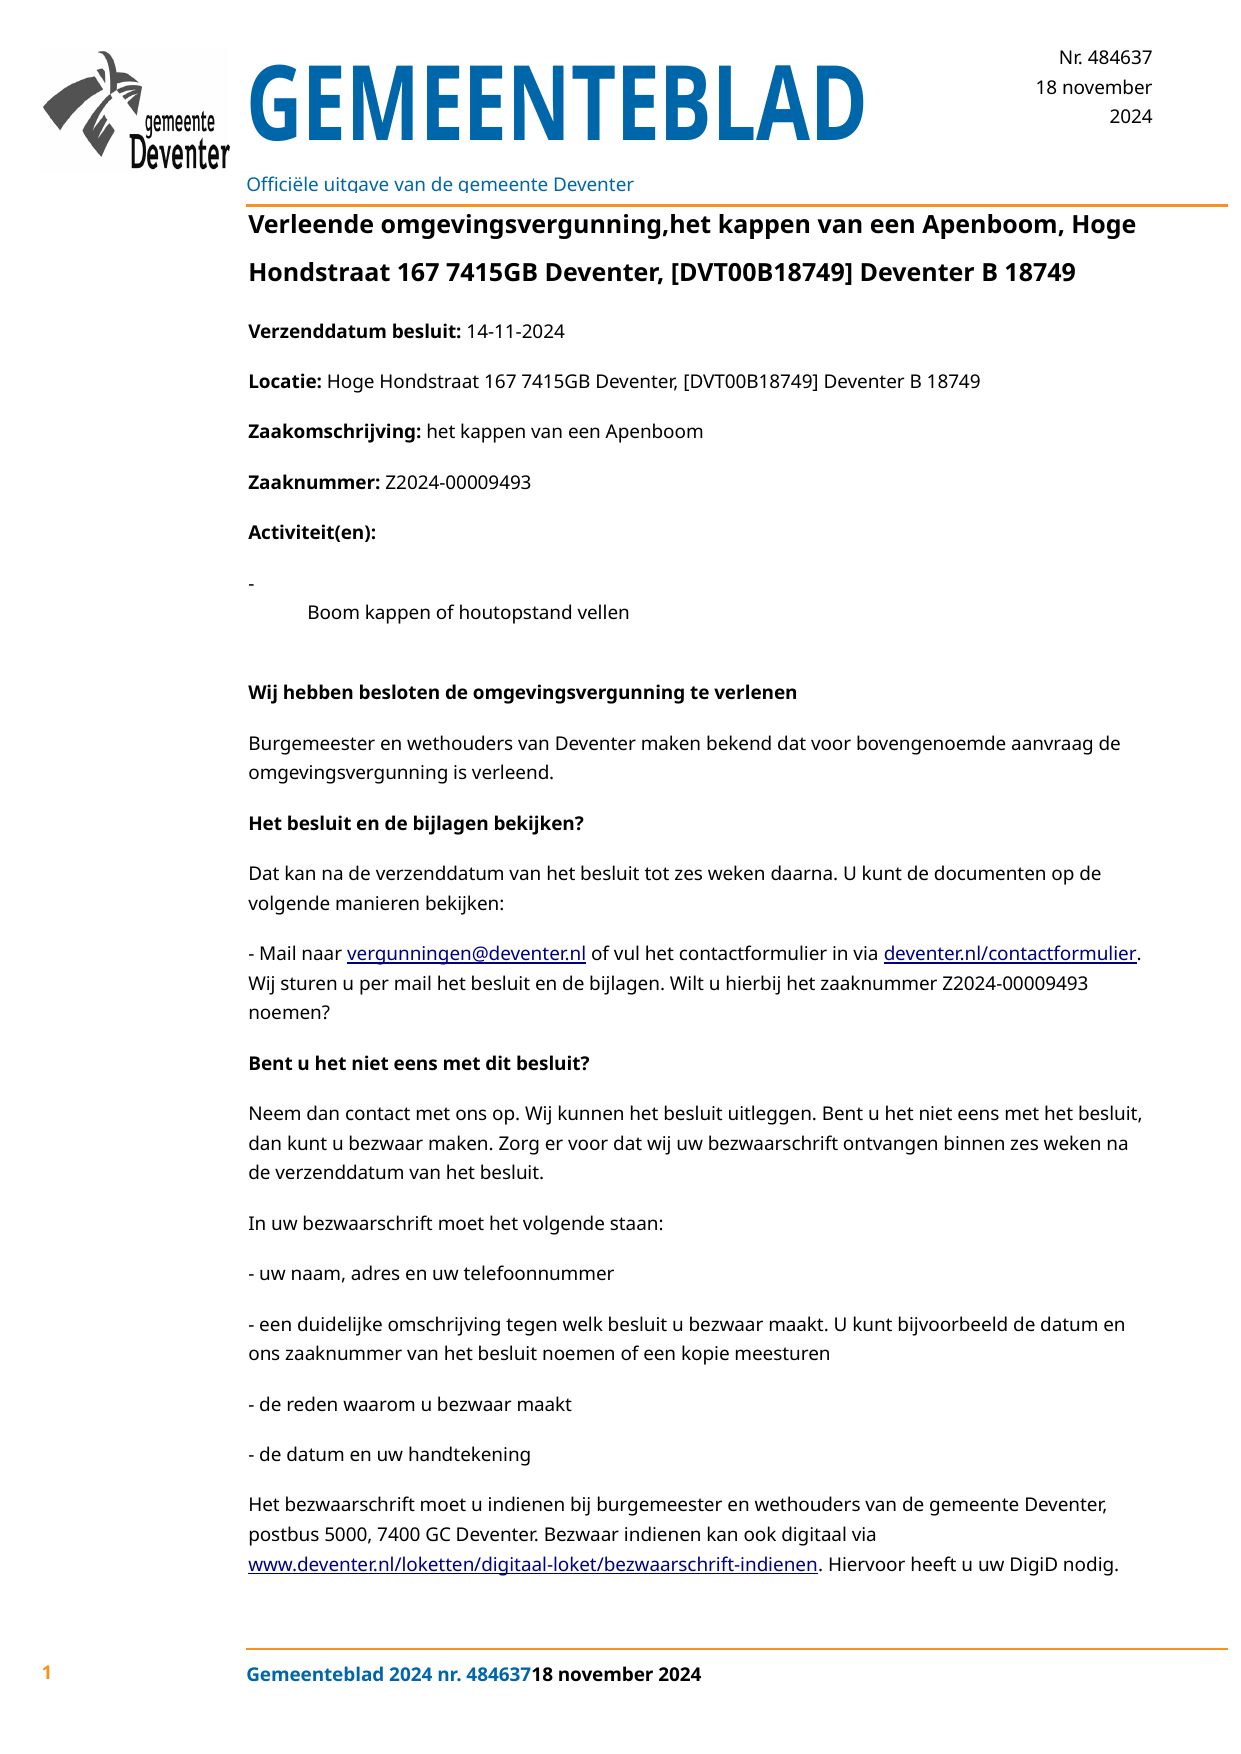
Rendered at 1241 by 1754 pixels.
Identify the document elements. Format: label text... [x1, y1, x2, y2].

text Activiteit(en): [248, 519, 1152, 545]
text Bent u het niet eens met dit besluit? [248, 1050, 1152, 1076]
text Burgemeester en wethouders van Deventer maken bekend dat voor bovengenoemde aanvraag de omgevingsvergunning is verleend. [248, 730, 1152, 785]
text Zaaknummer: Z2024-00009493 [248, 469, 1152, 495]
text - Mail naar vergunningen@deventer.nl of vul het contactformulier in via deventer.nl/contactformulier. Wij sturen u per mail het besluit en de bijlagen. Wilt u hierbij het zaaknummer Z2024-00009493 noemen? [248, 940, 1152, 1025]
text Zaakomschrijving: het kappen van een Apenboom [248, 419, 1152, 444]
text - uw naam, adres en uw telefoonnummer [248, 1260, 1152, 1286]
text Het bezwaarschrift moet u indienen bij burgemeester en wethouders van de gemeente Deventer, postbus 5000, 7400 GC Deventer. Bezwaar indienen kan ook digitaal via www.deventer.nl/loketten/digitaal-loket/bezwaarschrift-indienen. Hiervoor heeft u uw DigiD nodig. [248, 1492, 1152, 1577]
text Dat kan na de verzenddatum van het besluit tot zes weken daarna. U kunt de documenten op de volgende manieren bekijken: [248, 860, 1152, 916]
text Wij hebben besloten de omgevingsvergunning te verlenen [248, 679, 1152, 705]
text - de datum en uw handtekening [248, 1441, 1152, 1467]
text Verzenddatum besluit: 14-11-2024 [248, 318, 1152, 344]
list Boom kappen of houtopstand vellen [248, 599, 1152, 625]
text - een duidelijke omschrijving tegen welk besluit u bezwaar maakt. U kunt bijvoorbeeld de datum en ons zaaknummer van het besluit noemen of een kopie meesturen [248, 1311, 1152, 1366]
text Verleende omgevingsvergunning,het kappen van een Apenboom, Hoge Hondstraat 167 7415GB Deventer, [DVT00B18749] Deventer B 18749 [248, 207, 1152, 288]
text Het besluit en de bijlagen bekijken? [248, 810, 1152, 836]
text In uw bezwaarschrift moet het volgende staan: [248, 1210, 1152, 1236]
picture [41, 47, 231, 172]
text Neem dan contact met ons op. Wij kunnen het besluit uitleggen. Bent u het niet eens met het besluit, dan kunt u bezwaar maken. Zorg er voor dat wij uw bezwaarschrift ontvangen binnen zes weken na de verzenddatum van het besluit. [248, 1100, 1152, 1185]
text Locatie: Hoge Hondstraat 167 7415GB Deventer, [DVT00B18749] Deventer B 18749 [248, 368, 1152, 394]
text - de reden waarom u bezwaar maakt [248, 1391, 1152, 1417]
